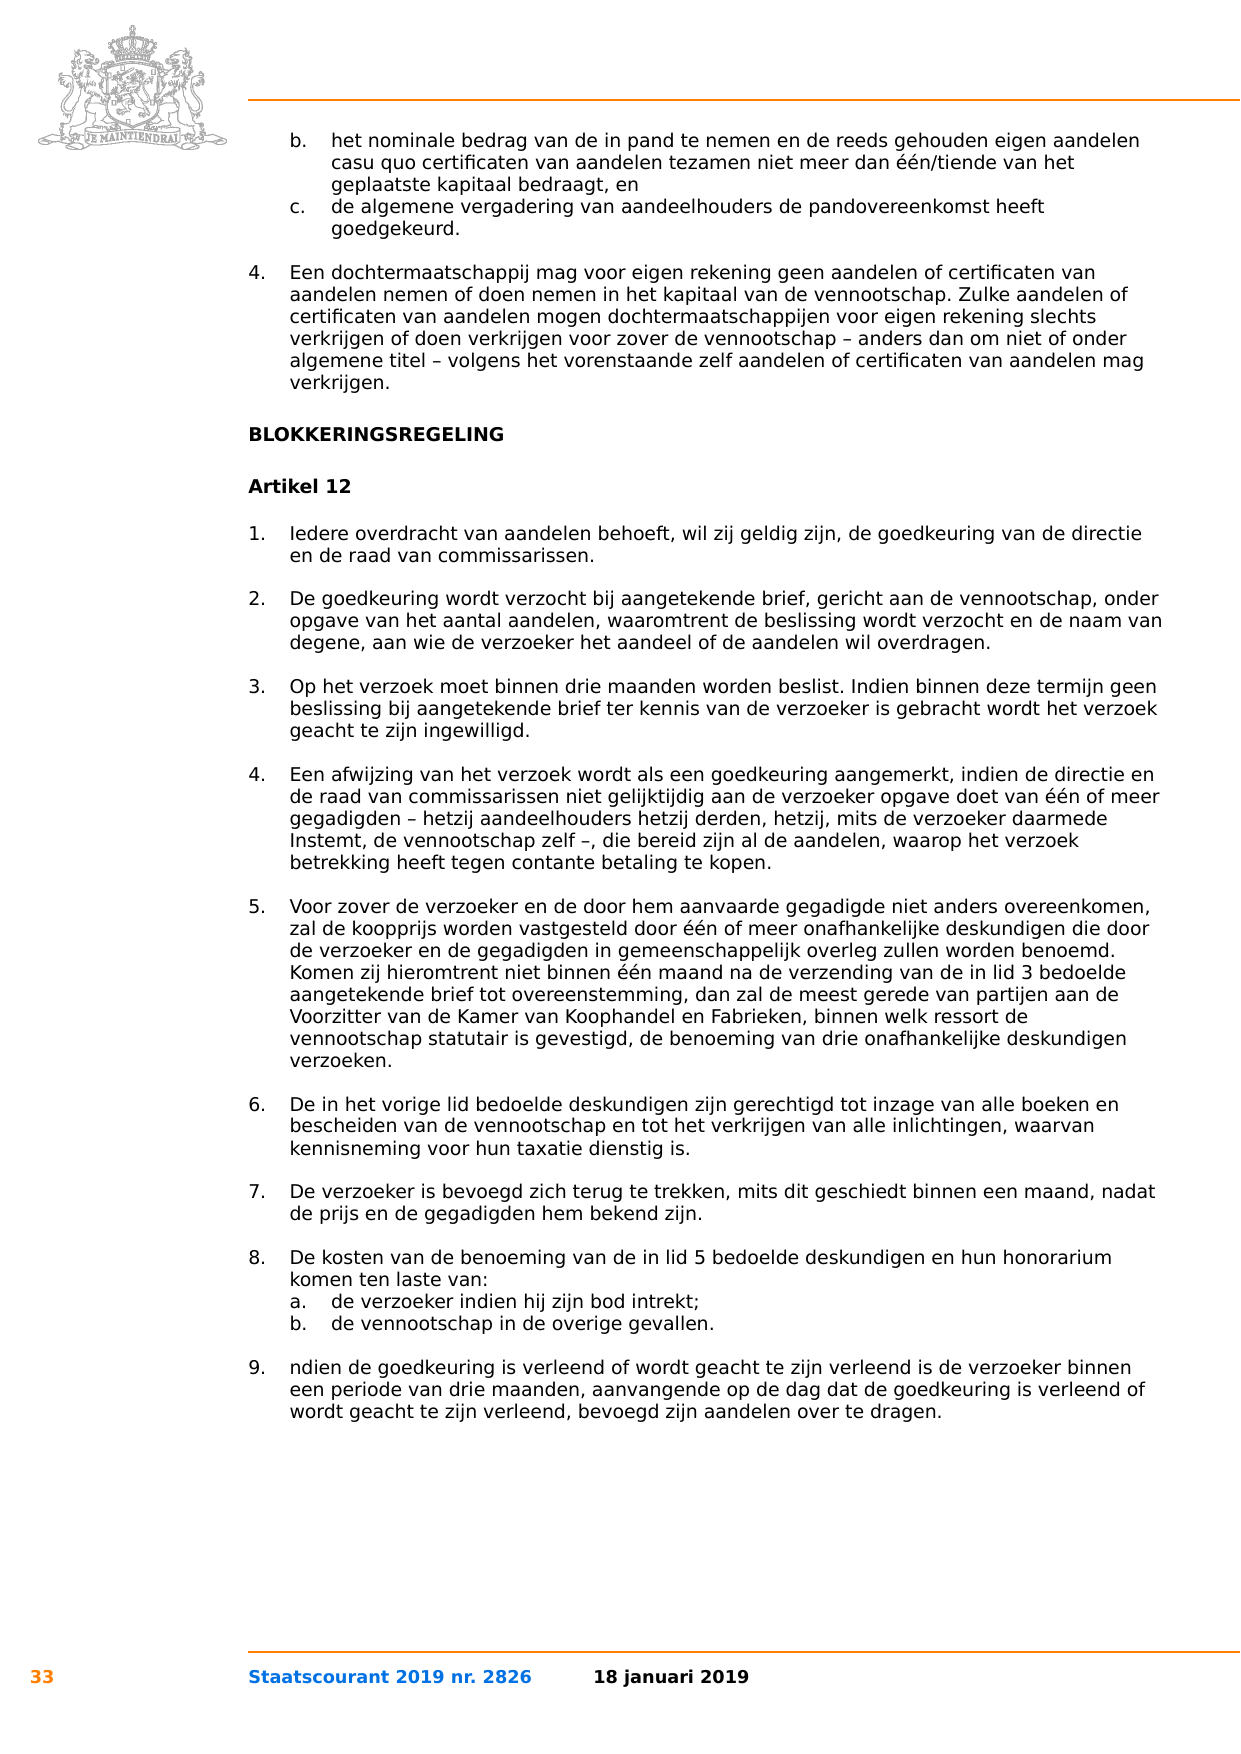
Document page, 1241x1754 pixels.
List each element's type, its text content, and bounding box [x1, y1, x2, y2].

text a. de verzoeker indien hij zijn bod intrekt; [289, 1291, 1163, 1313]
text 7. De verzoeker is bevoegd zich terug te trekken, mits dit geschiedt binnen een maand, nadat de prijs en de gegadigden hem bekend zijn. [248, 1181, 1163, 1225]
text 4. Een dochtermaatschappij mag voor eigen rekening geen aandelen of certificaten van aandelen nemen of doen nemen in het kapitaal van de vennootschap. Zulke aandelen of certificaten van aandelen mogen dochtermaatschappijen voor eigen rekening slechts verkrijgen of doen verkrijgen voor zover de vennootschap – anders dan om niet of onder algemene titel – volgens het vorenstaande zelf aandelen of certificaten van aandelen mag verkrijgen. [248, 262, 1163, 393]
text 1. Iedere overdracht van aandelen behoeft, wil zij geldig zijn, de goedkeuring van de directie en de raad van commissarissen. [248, 522, 1163, 566]
subtitle BLOKKERINGSREGELING [248, 423, 1163, 446]
text c. de algemene vergadering van aandeelhouders de pandovereenkomst heeft goedgekeurd. [289, 196, 1163, 240]
text 8. De kosten van de benoeming van de in lid 5 bedoelde deskundigen en hun honorarium komen ten laste van: [248, 1247, 1163, 1291]
text 6. De in het vorige lid bedoelde deskundigen zijn gerechtigd tot inzage van alle boeken en bescheiden van de vennootschap en tot het verkrijgen van alle inlichtingen, waarvan kennisneming voor hun taxatie dienstig is. [248, 1093, 1163, 1159]
text 3. Op het verzoek moet binnen drie maanden worden beslist. Indien binnen deze termijn geen beslissing bij aangetekende brief ter kennis van de verzoeker is gebracht wordt het verzoek geacht te zijn ingewilligd. [248, 676, 1163, 742]
picture [38, 25, 227, 150]
text 4. Een afwijzing van het verzoek wordt als een goedkeuring aangemerkt, indien de directie en de raad van commissarissen niet gelijktijdig aan de verzoeker opgave doet van één of meer gegadigden – hetzij aandeelhouders hetzij derden, hetzij, mits de verzoeker daarmede Instemt, de vennootschap zelf –, die bereid zijn al de aandelen, waarop het verzoek betrekking heeft tegen contante betaling te kopen. [248, 764, 1163, 874]
text 5. Voor zover de verzoeker en de door hem aanvaarde gegadigde niet anders overeenkomen, zal de koopprijs worden vastgesteld door één of meer onafhankelijke deskundigen die door de verzoeker en de gegadigden in gemeenschappelijk overleg zullen worden benoemd. Komen zij hieromtrent niet binnen één maand na de verzending van de in lid 3 bedoelde aangetekende brief tot overeenstemming, dan zal de meest gerede van partijen aan de Voorzitter van de Kamer van Koophandel en Fabrieken, binnen welk ressort de vennootschap statutair is gevestigd, de benoeming van drie onafhankelijke deskundigen verzoeken. [248, 896, 1163, 1072]
text b. het nominale bedrag van de in pand te nemen en de reeds gehouden eigen aandelen casu quo certificaten van aandelen tezamen niet meer dan één/tiende van het geplaatste kapitaal bedraagt, en [289, 130, 1163, 196]
text 2. De goedkeuring wordt verzocht bij aangetekende brief, gericht aan de vennootschap, onder opgave van het aantal aandelen, waaromtrent de beslissing wordt verzocht en de naam van degene, aan wie de verzoeker het aandeel of de aandelen wil overdragen. [248, 588, 1163, 654]
subtitle Artikel 12 [248, 476, 1163, 497]
text 9. ndien de goedkeuring is verleend of wordt geacht te zijn verleend is de verzoeker binnen een periode van drie maanden, aanvangende op de dag dat de goedkeuring is verleend of wordt geacht te zijn verleend, bevoegd zijn aandelen over te dragen. [248, 1357, 1163, 1423]
text b. de vennootschap in de overige gevallen. [289, 1313, 1163, 1335]
